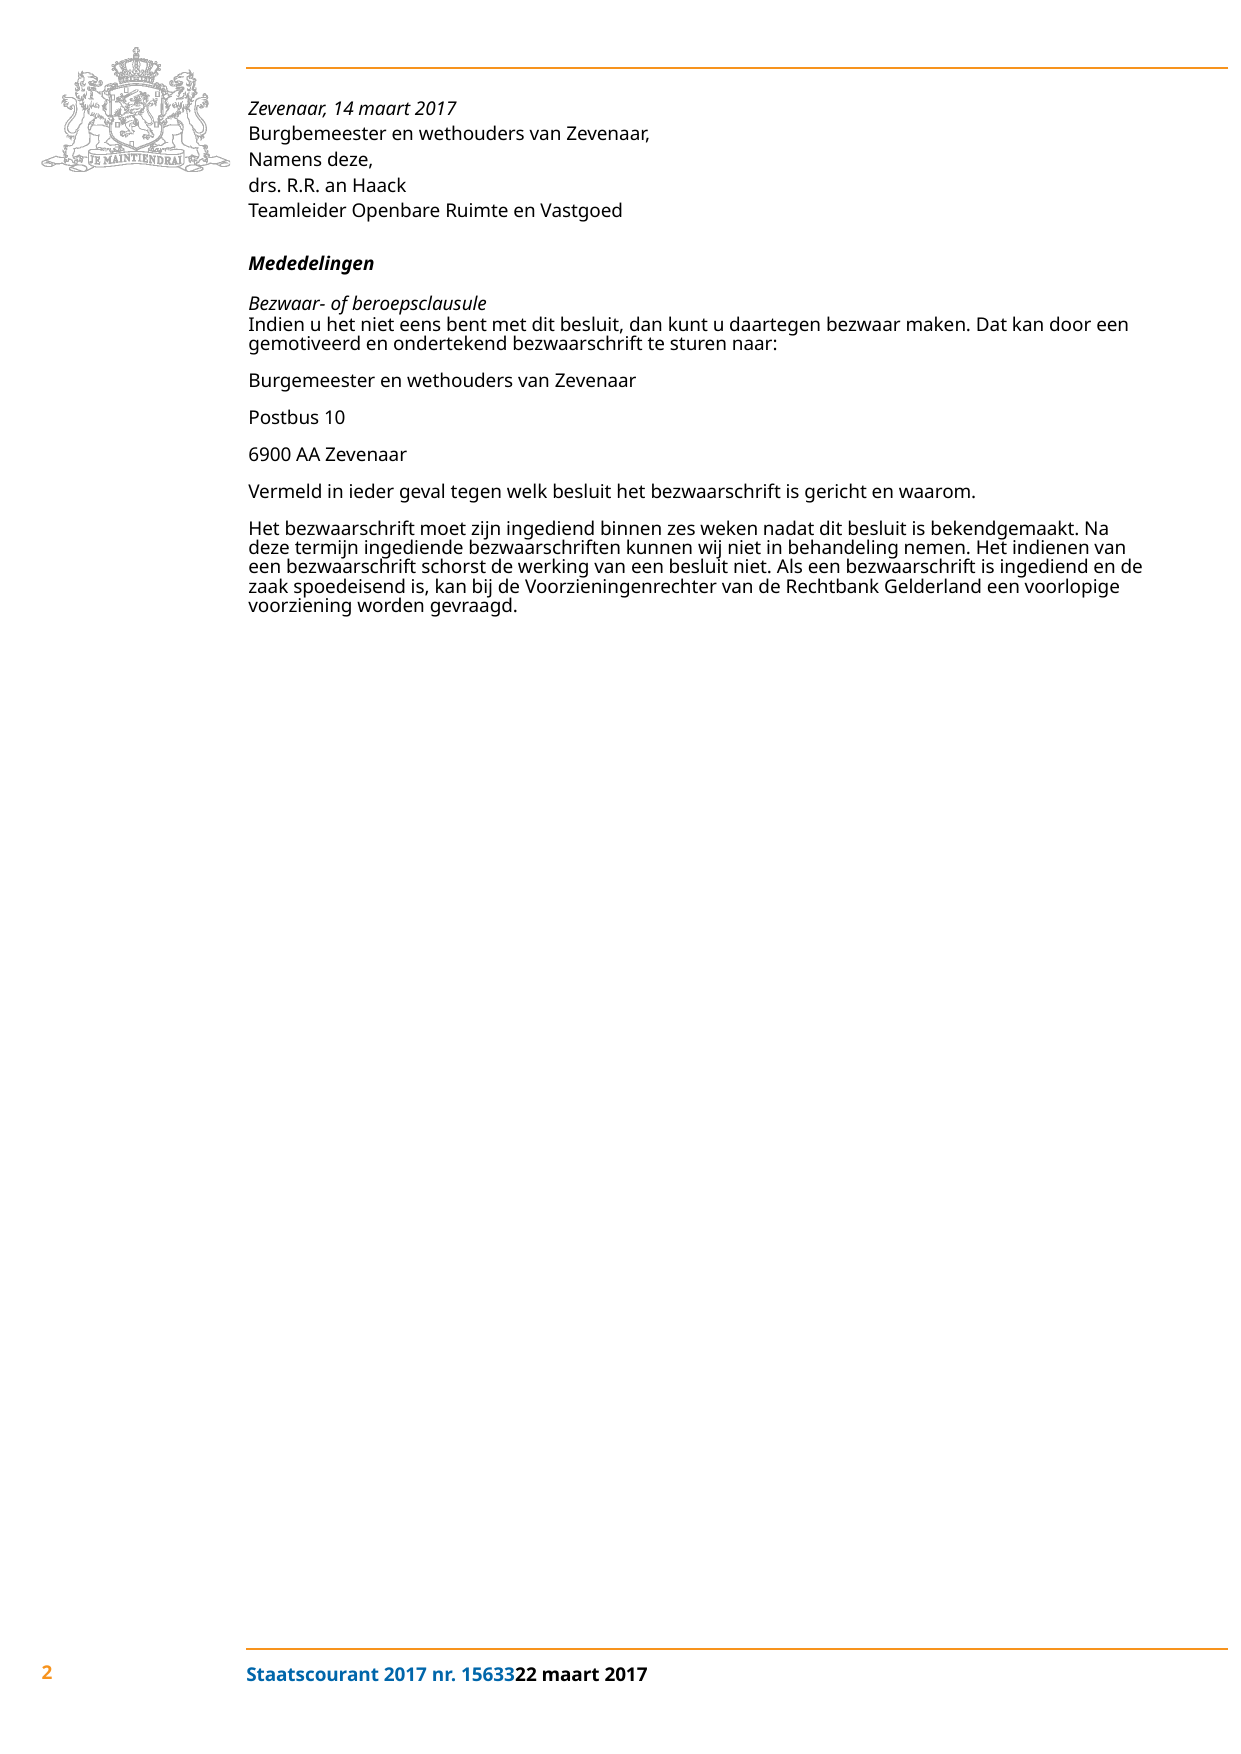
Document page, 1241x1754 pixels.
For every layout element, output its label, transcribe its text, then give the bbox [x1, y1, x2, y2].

text Namens deze, [248, 146, 1152, 172]
text Het bezwaarschrift moet zijn ingediend binnen zes weken nadat dit besluit is bekendgemaakt. Na deze termijn ingediende bezwaarschriften kunnen wij niet in behandeling nemen. Het indienen van een bezwaarschrift schorst de werking van een besluit niet. Als een bezwaarschrift is ingediend en de zaak spoedeisend is, kan bij de Voorzieningenrechter van de Rechtbank Gelderland een voorlopige voorziening worden gevraagd. [248, 520, 1152, 616]
text Burgbemeester en wethouders van Zevenaar, [248, 121, 1152, 146]
text Zevenaar, 14 maart 2017 [248, 95, 1152, 121]
text Indien u het niet eens bent met dit besluit, dan kunt u daartegen bezwaar maken. Dat kan door een gemotiveerd en ondertekend bezwaarschrift te sturen naar: [248, 316, 1152, 354]
picture [41, 47, 231, 172]
text drs. R.R. an Haack [248, 172, 1152, 198]
text Teamleider Openbare Ruimte en Vastgoed [248, 198, 1152, 223]
text Postbus 10 [248, 409, 1152, 428]
text 6900 AA Zevenaar [248, 446, 1152, 465]
text Vermeld in ieder geval tegen welk besluit het bezwaarschrift is gericht en waarom. [248, 483, 1152, 502]
text Bezwaar- of beroepsclausule [248, 290, 1152, 316]
text Mededelingen [248, 251, 1152, 276]
text Burgemeester en wethouders van Zevenaar [248, 372, 1152, 391]
